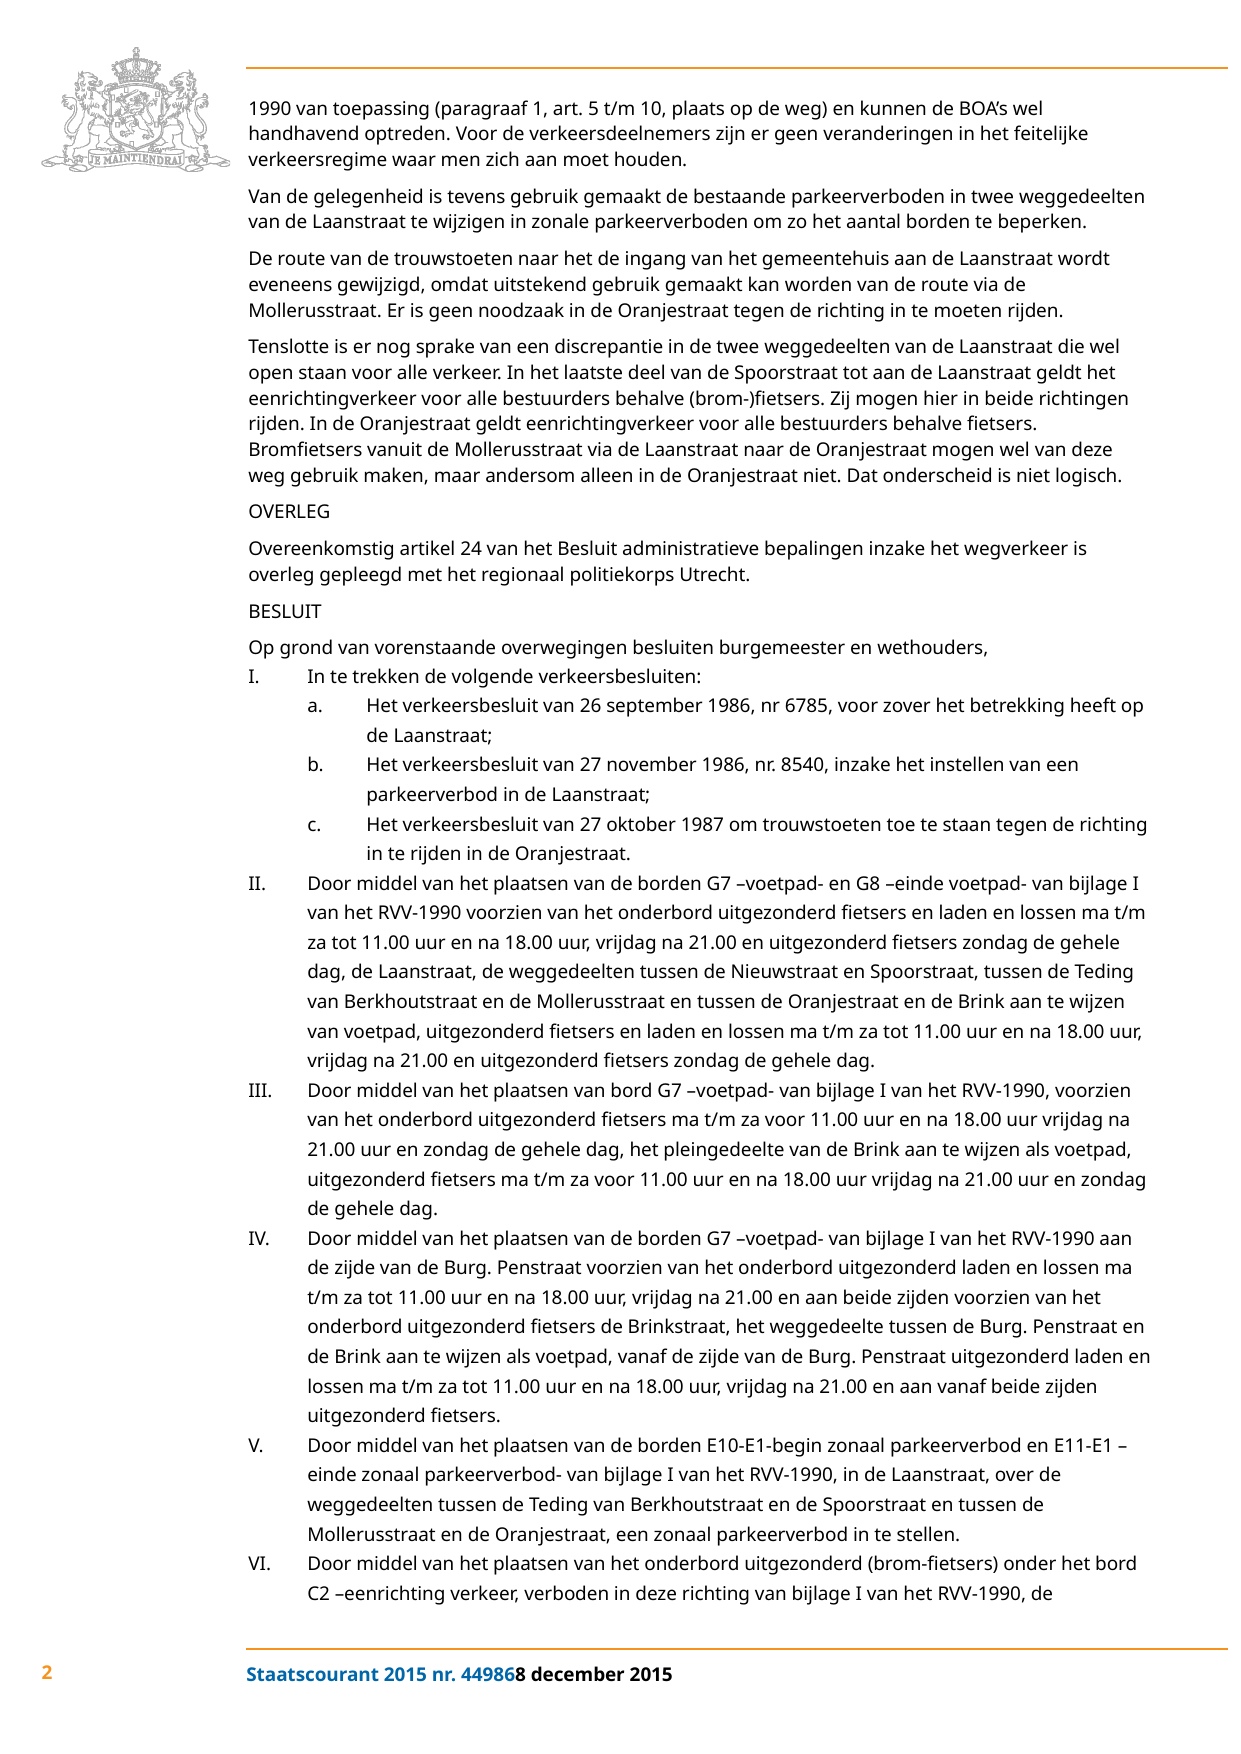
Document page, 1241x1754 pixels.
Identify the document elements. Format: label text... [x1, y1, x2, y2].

list Het verkeersbesluit van 27 november 1986, nr. 8540, inzake het instellen van een parkeerverbod in de Laanstraat; [307, 752, 1152, 807]
list Door middel van het plaatsen van de borden G7 –voetpad- van bijlage I van het RVV-1990 aan de zijde van de Burg. Penstraat voorzien van het onderbord uitgezonderd laden en lossen ma t/m za tot 11.00 uur en na 18.00 uur, vrijdag na 21.00 en aan beide zijden voorzien van het onderbord uitgezonderd fietsers de Brinkstraat, het weggedeelte tussen de Burg. Penstraat en de Brink aan te wijzen als voetpad, vanaf de zijde van de Burg. Penstraat uitgezonderd laden en lossen ma t/m za tot 11.00 uur en na 18.00 uur, vrijdag na 21.00 en aan vanaf beide zijden uitgezonderd fietsers. [248, 1225, 1152, 1428]
text Van de gelegenheid is tevens gebruik gemaakt de bestaande parkeerverboden in twee weggedeelten van de Laanstraat te wijzigen in zonale parkeerverboden om zo het aantal borden te beperken. [248, 183, 1152, 234]
list Het verkeersbesluit van 26 september 1986, nr 6785, voor zover het betrekking heeft op de Laanstraat; [307, 692, 1152, 748]
text Tenslotte is er nog sprake van een discrepantie in de twee weggedeelten van de Laanstraat die wel open staan voor alle verkeer. In het laatste deel van de Spoorstraat tot aan de Laanstraat geldt het eenrichtingverkeer voor alle bestuurders behalve (brom-)fietsers. Zij mogen hier in beide richtingen rijden. In de Oranjestraat geldt eenrichtingverkeer voor alle bestuurders behalve fietsers. Bromfietsers vanuit de Mollerusstraat via de Laanstraat naar de Oranjestraat mogen wel van deze weg gebruik maken, maar andersom alleen in de Oranjestraat niet. Dat onderscheid is niet logisch. [248, 333, 1152, 488]
text De route van de trouwstoeten naar het de ingang van het gemeentehuis aan de Laanstraat wordt eveneens gewijzigd, omdat uitstekend gebruik gemaakt kan worden van de route via de Mollerusstraat. Er is geen noodzaak in de Oranjestraat tegen de richting in te moeten rijden. [248, 245, 1152, 322]
text Op grond van vorenstaande overwegingen besluiten burgemeester en wethouders, [248, 634, 1152, 660]
text BESLUIT [248, 598, 1152, 623]
list Door middel van het plaatsen van bord G7 –voetpad- van bijlage I van het RVV-1990, voorzien van het onderbord uitgezonderd fietsers ma t/m za voor 11.00 uur en na 18.00 uur vrijdag na 21.00 uur en zondag de gehele dag, het pleingedeelte van de Brink aan te wijzen als voetpad, uitgezonderd fietsers ma t/m za voor 11.00 uur en na 18.00 uur vrijdag na 21.00 uur en zondag de gehele dag. [248, 1077, 1152, 1221]
list Door middel van het plaatsen van het onderbord uitgezonderd (brom-fietsers) onder het bord C2 –eenrichting verkeer, verboden in deze richting van bijlage I van het RVV-1990, de [248, 1550, 1152, 1606]
list In te trekken de volgende verkeersbesluiten: [248, 663, 1152, 688]
text OVERLEG [248, 499, 1152, 524]
list Door middel van het plaatsen van de borden G7 –voetpad- en G8 –einde voetpad- van bijlage I van het RVV-1990 voorzien van het onderbord uitgezonderd fietsers en laden en lossen ma t/m za tot 11.00 uur en na 18.00 uur, vrijdag na 21.00 en uitgezonderd fietsers zondag de gehele dag, de Laanstraat, de weggedeelten tussen de Nieuwstraat en Spoorstraat, tussen de Teding van Berkhoutstraat en de Mollerusstraat en tussen de Oranjestraat en de Brink aan te wijzen van voetpad, uitgezonderd fietsers en laden en lossen ma t/m za tot 11.00 uur en na 18.00 uur, vrijdag na 21.00 en uitgezonderd fietsers zondag de gehele dag. [248, 870, 1152, 1073]
list Het verkeersbesluit van 27 oktober 1987 om trouwstoeten toe te staan tegen de richting in te rijden in de Oranjestraat. [307, 811, 1152, 866]
list Door middel van het plaatsen van de borden E10-E1-begin zonaal parkeerverbod en E11-E1 –einde zonaal parkeerverbod- van bijlage I van het RVV-1990, in de Laanstraat, over de weggedeelten tussen de Teding van Berkhoutstraat en de Spoorstraat en tussen de Mollerusstraat en de Oranjestraat, een zonaal parkeerverbod in te stellen. [248, 1432, 1152, 1546]
text 1990 van toepassing (paragraaf 1, art. 5 t/m 10, plaats op de weg) en kunnen de BOA’s wel handhavend optreden. Voor de verkeersdeelnemers zijn er geen veranderingen in het feitelijke verkeersregime waar men zich aan moet houden. [248, 95, 1152, 172]
picture [41, 47, 231, 172]
text Overeenkomstig artikel 24 van het Besluit administratieve bepalingen inzake het wegverkeer is overleg gepleegd met het regionaal politiekorps Utrecht. [248, 535, 1152, 587]
